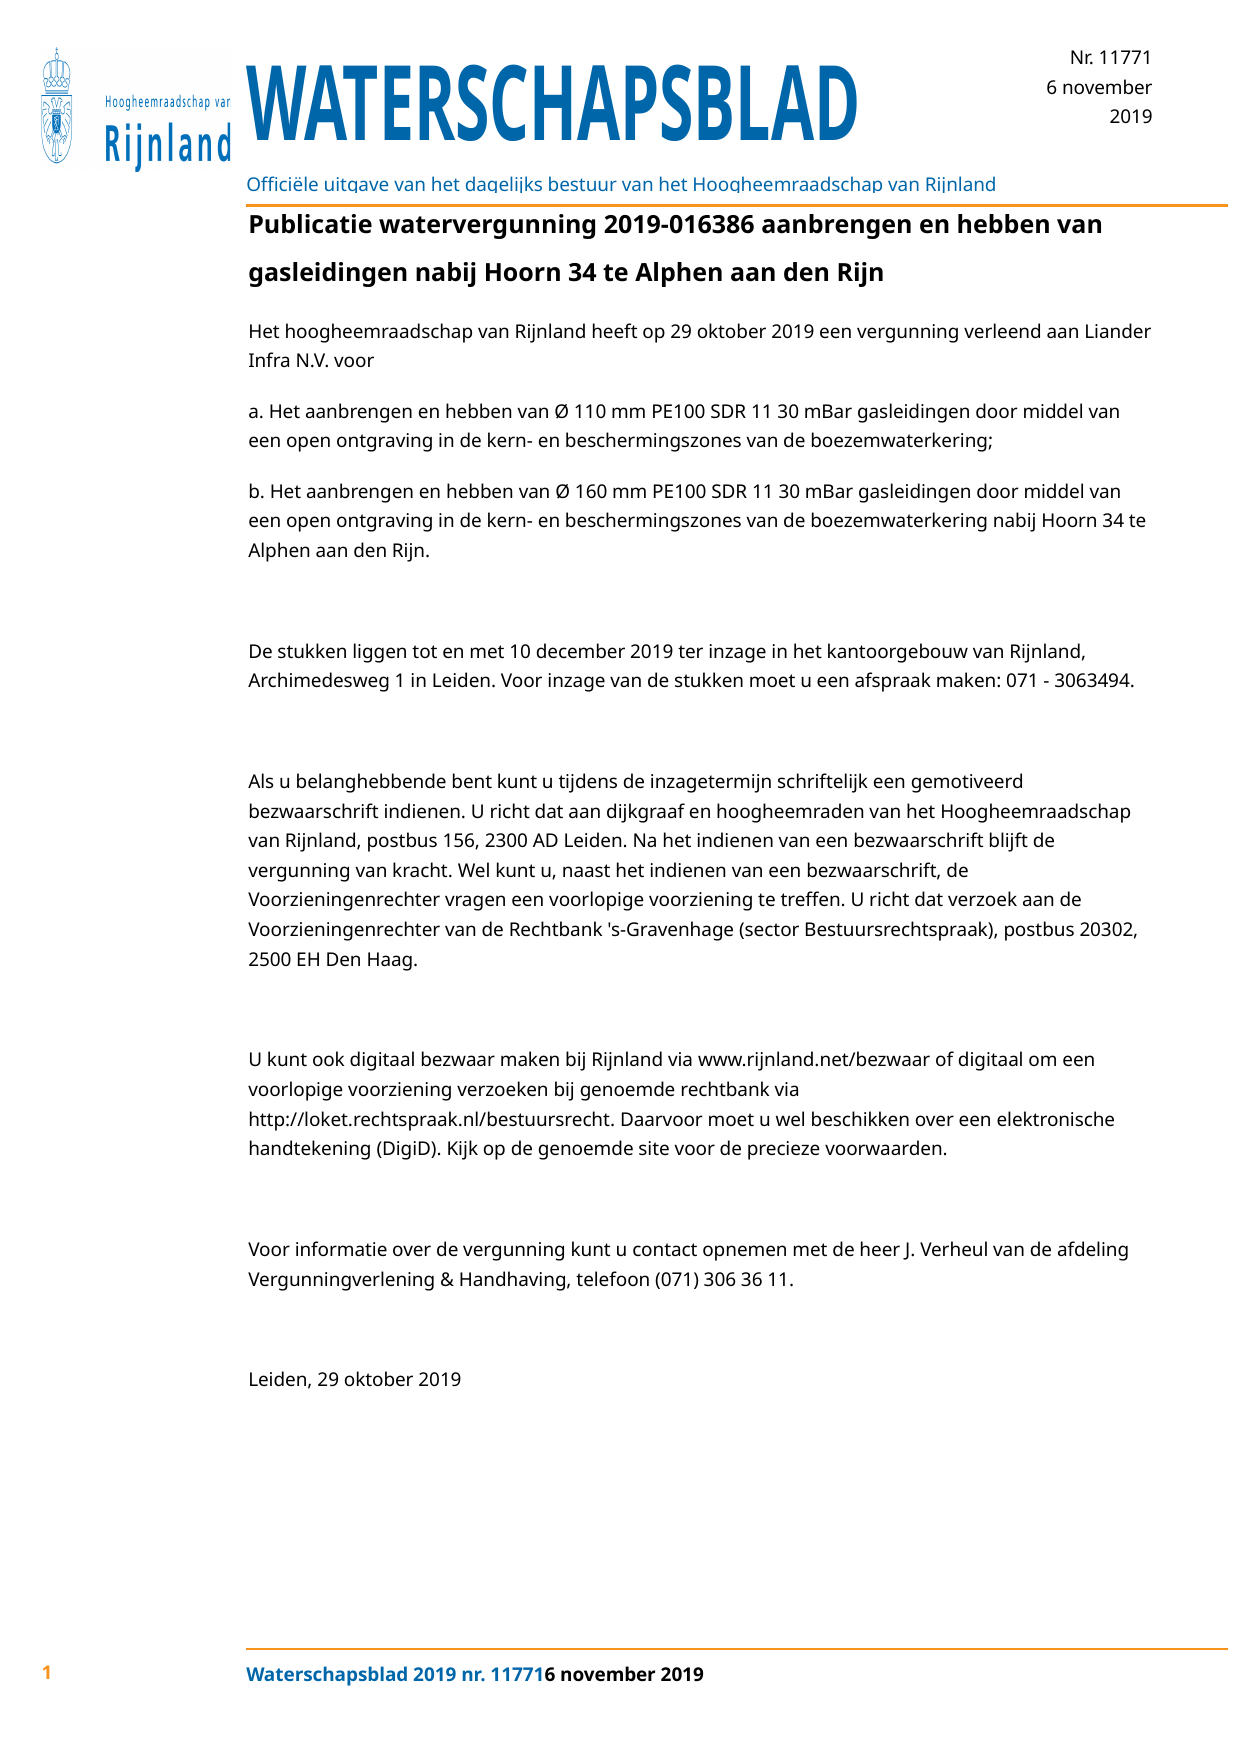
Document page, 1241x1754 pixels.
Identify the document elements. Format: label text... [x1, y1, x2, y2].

text U kunt ook digitaal bezwaar maken bij Rijnland via www.rijnland.net/bezwaar of digitaal om een voorlopige voorziening verzoeken bij genoemde rechtbank via http://loket.rechtspraak.nl/bestuursrecht. Daarvoor moet u wel beschikken over een elektronische handtekening (DigiD). Kijk op de genoemde site voor de precieze voorwaarden. [248, 1047, 1152, 1161]
text De stukken liggen tot en met 10 december 2019 ter inzage in het kantoorgebouw van Rijnland, Archimedesweg 1 in Leiden. Voor inzage van de stukken moet u een afspraak maken: 071 - 3063494. [248, 638, 1152, 693]
text Publicatie watervergunning 2019-016386 aanbrengen en hebben van gasleidingen nabij Hoorn 34 te Alphen aan den Rijn [248, 207, 1152, 288]
text Het hoogheemraadschap van Rijnland heeft op 29 oktober 2019 een vergunning verleend aan Liander Infra N.V. voor [248, 318, 1152, 373]
picture [41, 47, 231, 172]
text b. Het aanbrengen en hebben van Ø 160 mm PE100 SDR 11 30 mBar gasleidingen door middel van een open ontgraving in de kern- en beschermingszones van de boezemwaterkering nabij Hoorn 34 te Alphen aan den Rijn. [248, 478, 1152, 563]
text a. Het aanbrengen en hebben van Ø 110 mm PE100 SDR 11 30 mBar gasleidingen door middel van een open ontgraving in de kern- en beschermingszones van de boezemwaterkering; [248, 398, 1152, 453]
text Voor informatie over de vergunning kunt u contact opnemen met de heer J. Verheul van de afdeling Vergunningverlening & Handhaving, telefoon (071) 306 36 11. [248, 1236, 1152, 1292]
text Als u belanghebbende bent kunt u tijdens de inzagetermijn schriftelijk een gemotiveerd bezwaarschrift indienen. U richt dat aan dijkgraaf en hoogheemraden van het Hoogheemraadschap van Rijnland, postbus 156, 2300 AD Leiden. Na het indienen van een bezwaarschrift blijft de vergunning van kracht. Wel kunt u, naast het indienen van een bezwaarschrift, de Voorzieningenrechter vragen een voorlopige voorziening te treffen. U richt dat verzoek aan de Voorzieningenrechter van de Rechtbank 's-Gravenhage (sector Bestuursrechtspraak), postbus 20302, 2500 EH Den Haag. [248, 768, 1152, 972]
text Leiden, 29 oktober 2019 [248, 1367, 1152, 1392]
